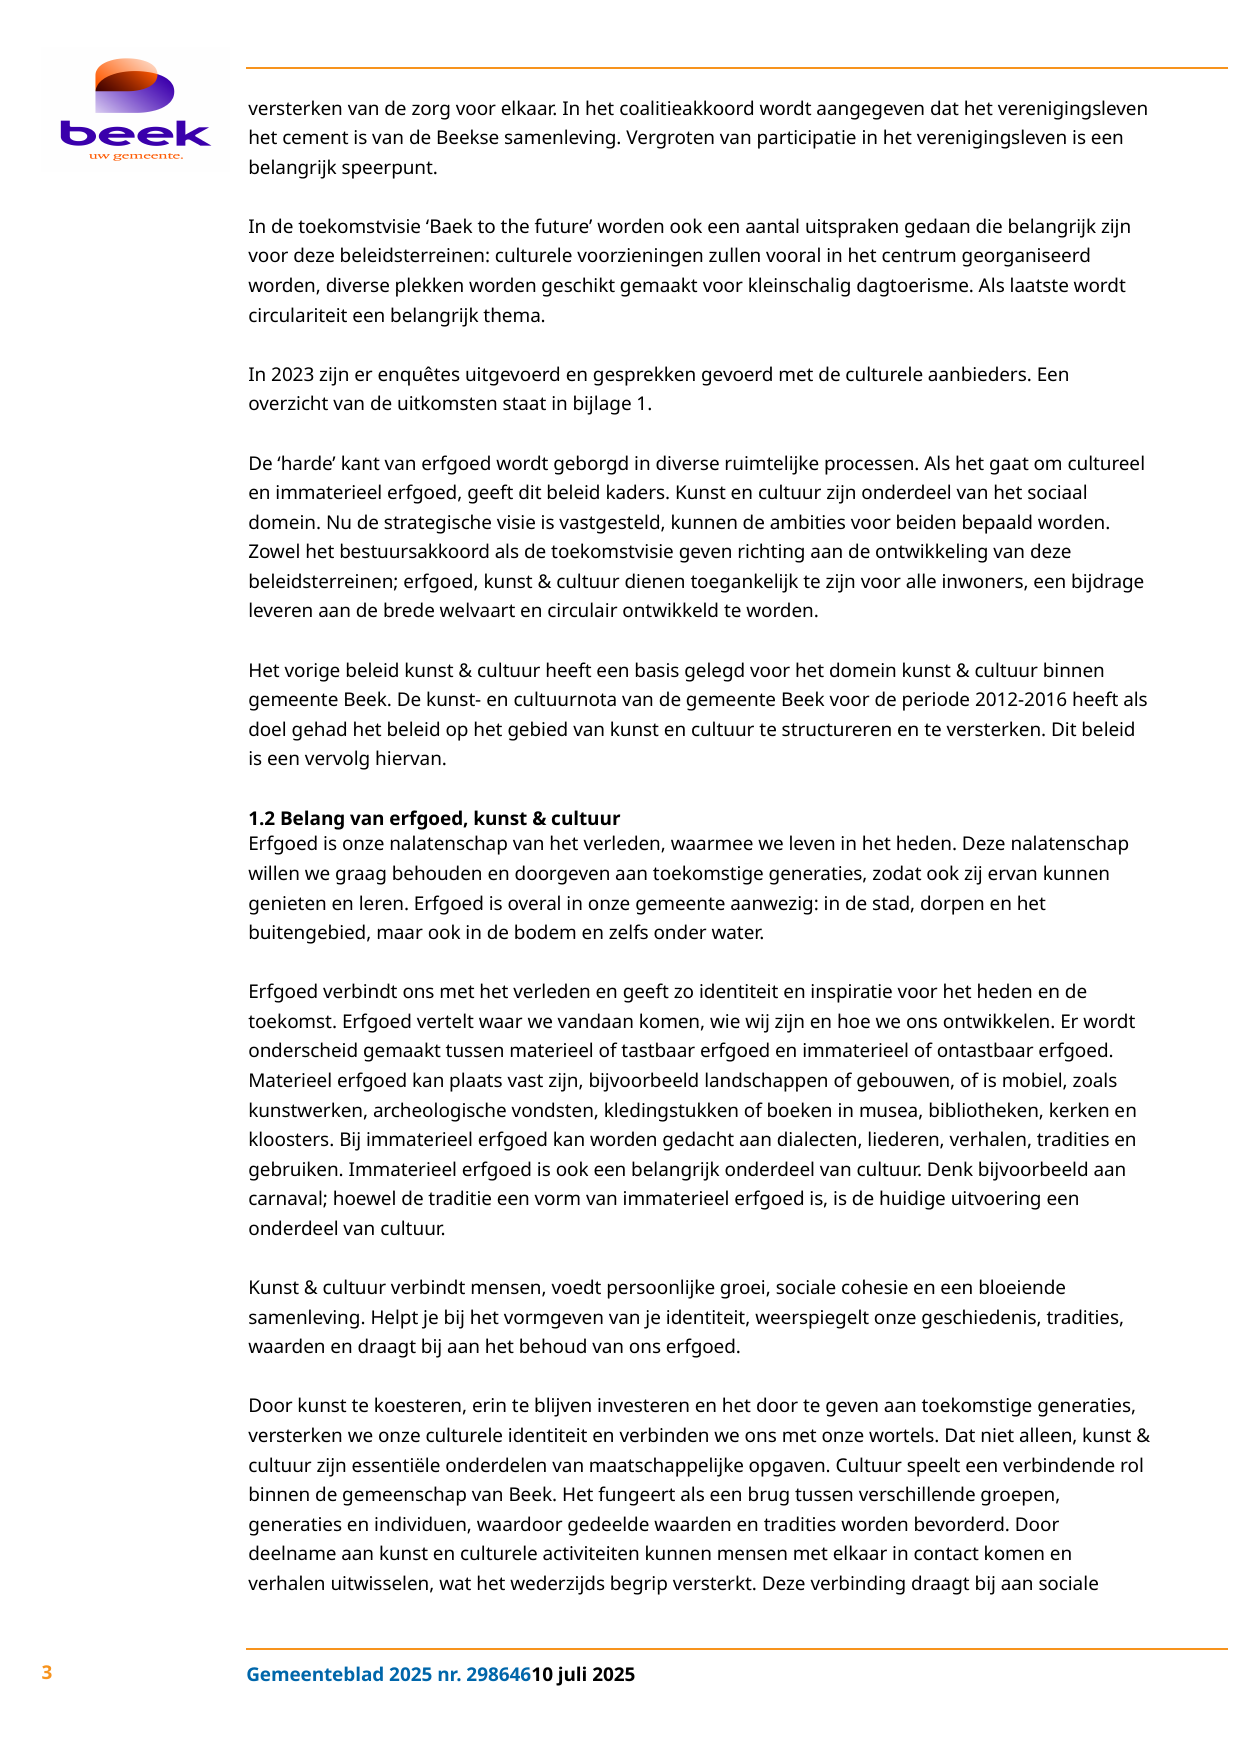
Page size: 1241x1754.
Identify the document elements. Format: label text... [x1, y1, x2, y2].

text Erfgoed is onze nalatenschap van het verleden, waarmee we leven in het heden. Deze nalatenschap willen we graag behouden en doorgeven aan toekomstige generaties, zodat ook zij ervan kunnen genieten en leren. Erfgoed is overal in onze gemeente aanwezig: in de stad, dorpen en het buitengebied, maar ook in de bodem en zelfs onder water. [248, 831, 1152, 945]
text Kunst & cultuur verbindt mensen, voedt persoonlijke groei, sociale cohesie en een bloeiende samenleving. Helpt je bij het vormgeven van je identiteit, weerspiegelt onze geschiedenis, tradities, waarden en draagt bij aan het behoud van ons erfgoed. [248, 1274, 1152, 1359]
text Door kunst te koesteren, erin te blijven investeren en het door te geven aan toekomstige generaties, versterken we onze culturele identiteit en verbinden we ons met onze wortels. Dat niet alleen, kunst & cultuur zijn essentiële onderdelen van maatschappelijke opgaven. Cultuur speelt een verbindende rol binnen de gemeenschap van Beek. Het fungeert als een brug tussen verschillende groepen, generaties en individuen, waardoor gedeelde waarden en tradities worden bevorderd. Door deelname aan kunst en culturele activiteiten kunnen mensen met elkaar in contact komen en verhalen uitwisselen, wat het wederzijds begrip versterkt. Deze verbinding draagt bij aan sociale [248, 1393, 1152, 1596]
text In 2023 zijn er enquêtes uitgevoerd en gesprekken gevoerd met de culturele aanbieders. Een overzicht van de uitkomsten staat in bijlage 1. [248, 361, 1152, 416]
picture [41, 47, 231, 172]
text In de toekomstvisie ‘Baek to the future’ worden ook een aantal uitspraken gedaan die belangrijk zijn voor deze beleidsterreinen: culturele voorzieningen zullen vooral in het centrum georganiseerd worden, diverse plekken worden geschikt gemaakt voor kleinschalig dagtoerisme. Als laatste wordt circulariteit een belangrijk thema. [248, 213, 1152, 328]
text versterken van de zorg voor elkaar. In het coalitieakkoord wordt aangegeven dat het verenigingsleven het cement is van de Beekse samenleving. Vergroten van participatie in het verenigingsleven is een belangrijk speerpunt. [248, 95, 1152, 180]
text Het vorige beleid kunst & cultuur heeft een basis gelegd voor het domein kunst & cultuur binnen gemeente Beek. De kunst- en cultuurnota van de gemeente Beek voor de periode 2012-2016 heeft als doel gehad het beleid op het gebied van kunst en cultuur te structureren en te versterken. Dit beleid is een vervolg hiervan. [248, 657, 1152, 771]
text 1.2 Belang van erfgoed, kunst & cultuur [248, 805, 1152, 831]
text Erfgoed verbindt ons met het verleden en geeft zo identiteit en inspiratie voor het heden en de toekomst. Erfgoed vertelt waar we vandaan komen, wie wij zijn en hoe we ons ontwikkelen. Er wordt onderscheid gemaakt tussen materieel of tastbaar erfgoed en immaterieel of ontastbaar erfgoed. Materieel erfgoed kan plaats vast zijn, bijvoorbeeld landschappen of gebouwen, of is mobiel, zoals kunstwerken, archeologische vondsten, kledingstukken of boeken in musea, bibliotheken, kerken en kloosters. Bij immaterieel erfgoed kan worden gedacht aan dialecten, liederen, verhalen, tradities en gebruiken. Immaterieel erfgoed is ook een belangrijk onderdeel van cultuur. Denk bijvoorbeeld aan carnaval; hoewel de traditie een vorm van immaterieel erfgoed is, is de huidige uitvoering een onderdeel van cultuur. [248, 978, 1152, 1241]
text De ‘harde’ kant van erfgoed wordt geborgd in diverse ruimtelijke processen. Als het gaat om cultureel en immaterieel erfgoed, geeft dit beleid kaders. Kunst en cultuur zijn onderdeel van het sociaal domein. Nu de strategische visie is vastgesteld, kunnen de ambities voor beiden bepaald worden. Zowel het bestuursakkoord als de toekomstvisie geven richting aan de ontwikkeling van deze beleidsterreinen; erfgoed, kunst & cultuur dienen toegankelijk te zijn voor alle inwoners, een bijdrage leveren aan de brede welvaart en circulair ontwikkeld te worden. [248, 450, 1152, 623]
